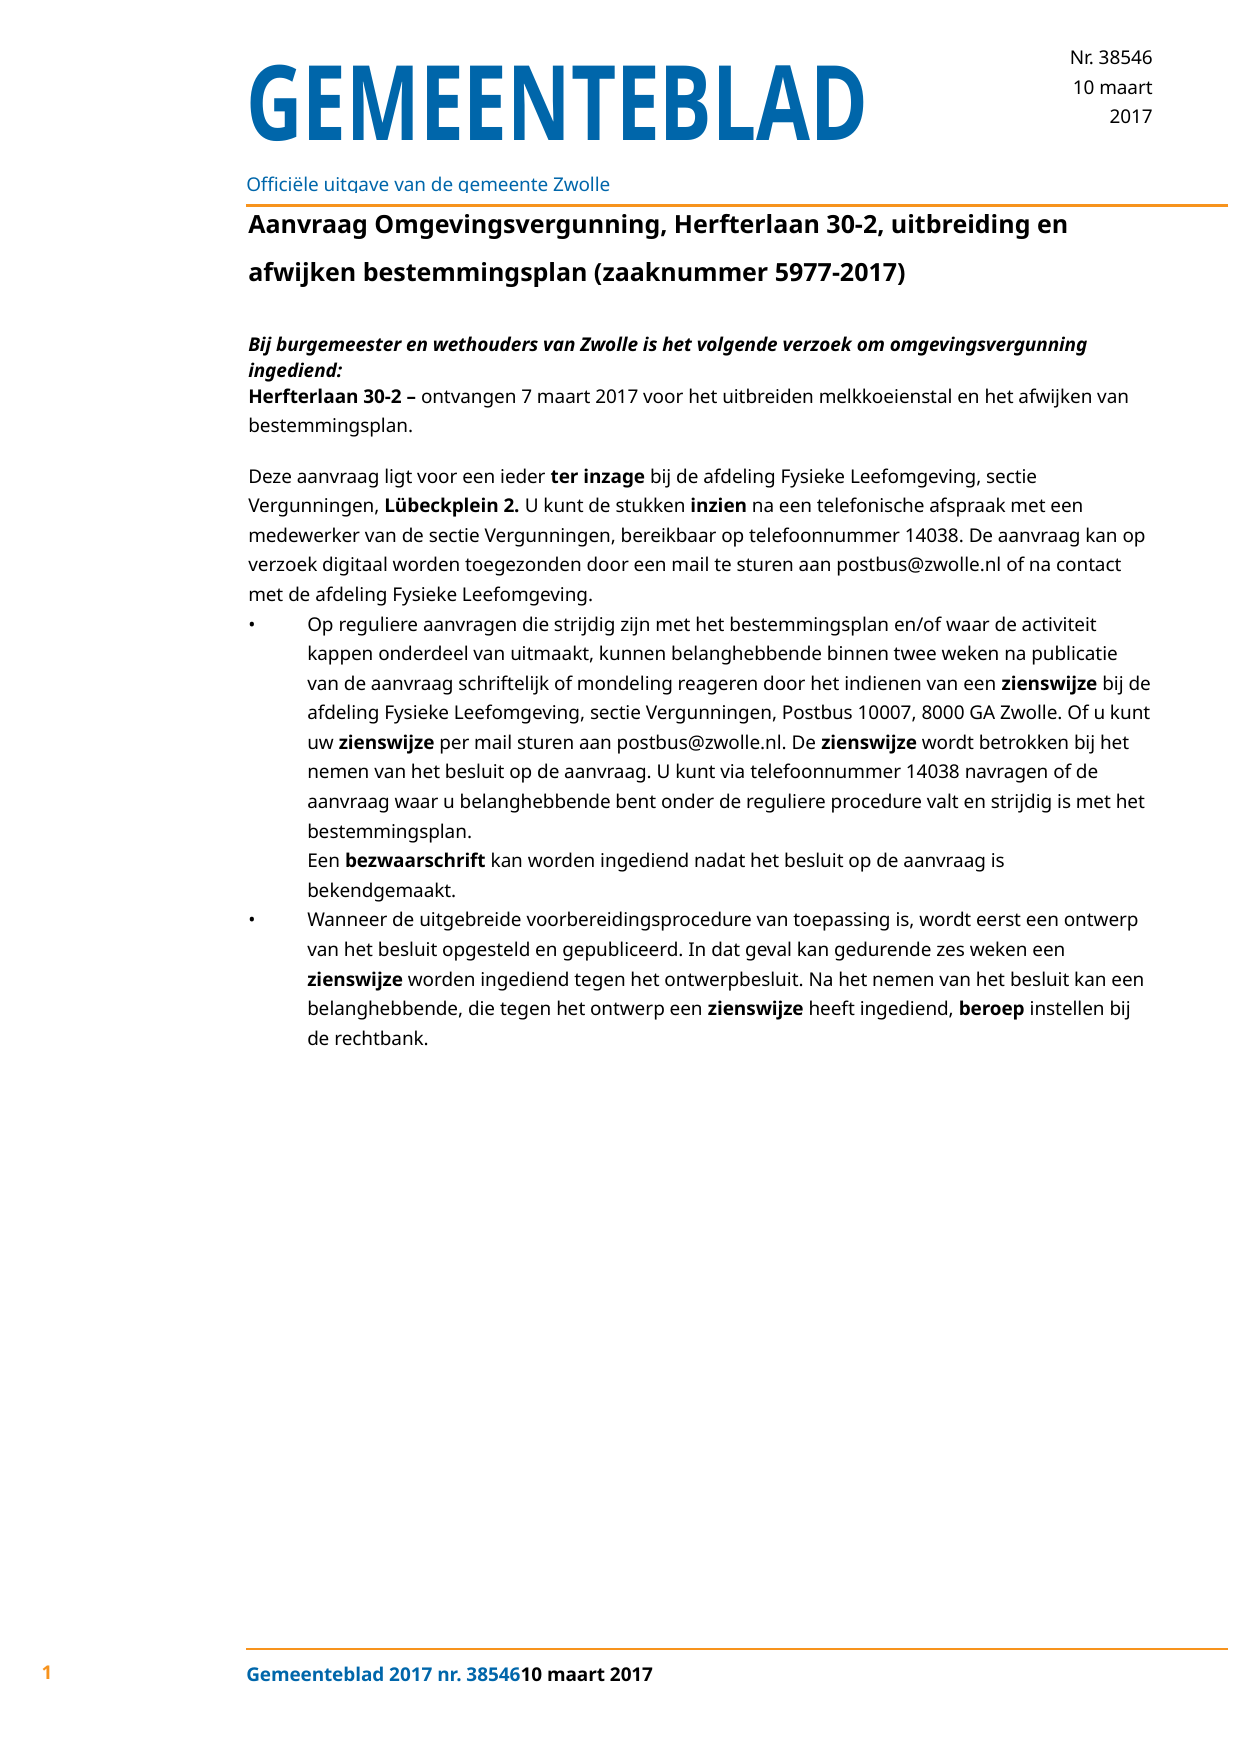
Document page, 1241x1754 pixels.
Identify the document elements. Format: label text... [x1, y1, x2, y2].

text Herfterlaan 30-2 – ontvangen 7 maart 2017 voor het uitbreiden melkkoeienstal en het afwijken van bestemmingsplan. [248, 383, 1152, 438]
list Een bezwaarschrift kan worden ingediend nadat het besluit op de aanvraag is bekendgemaakt. [248, 847, 1152, 903]
list Op reguliere aanvragen die strijdig zijn met het bestemmingsplan en/of waar de activiteit kappen onderdeel van uitmaakt, kunnen belanghebbende binnen twee weken na publicatie van de aanvraag schriftelijk of mondeling reageren door het indienen van een zienswijze bij de afdeling Fysieke Leefomgeving, sectie Vergunningen, Postbus 10007, 8000 GA Zwolle. Of u kunt uw zienswijze per mail sturen aan postbus@zwolle.nl. De zienswijze wordt betrokken bij het nemen van het besluit op de aanvraag. U kunt via telefoonnummer 14038 navragen of de aanvraag waar u belanghebbende bent onder de reguliere procedure valt en strijdig is met het bestemmingsplan. [248, 611, 1152, 844]
text Bij burgemeester en wethouders van Zwolle is het volgende verzoek om omgevingsvergunning ingediend: [248, 331, 1152, 383]
text Deze aanvraag ligt voor een ieder ter inzage bij de afdeling Fysieke Leefomgeving, sectie Vergunningen, Lübeckplein 2. U kunt de stukken inzien na een telefonische afspraak met een medewerker van de sectie Vergunningen, bereikbaar op telefoonnummer 14038. De aanvraag kan op verzoek digitaal worden toegezonden door een mail te sturen aan postbus@zwolle.nl of na contact met de afdeling Fysieke Leefomgeving. [248, 463, 1152, 607]
list Wanneer de uitgebreide voorbereidingsprocedure van toepassing is, wordt eerst een ontwerp van het besluit opgesteld en gepubliceerd. In dat geval kan gedurende zes weken een zienswijze worden ingediend tegen het ontwerpbesluit. Na het nemen van het besluit kan een belanghebbende, die tegen het ontwerp een zienswijze heeft ingediend, beroep instellen bij de rechtbank. [248, 907, 1152, 1051]
text Aanvraag Omgevingsvergunning, Herfterlaan 30-2, uitbreiding en afwijken bestemmingsplan (zaaknummer 5977-2017) [248, 207, 1152, 288]
picture [41, 47, 231, 172]
